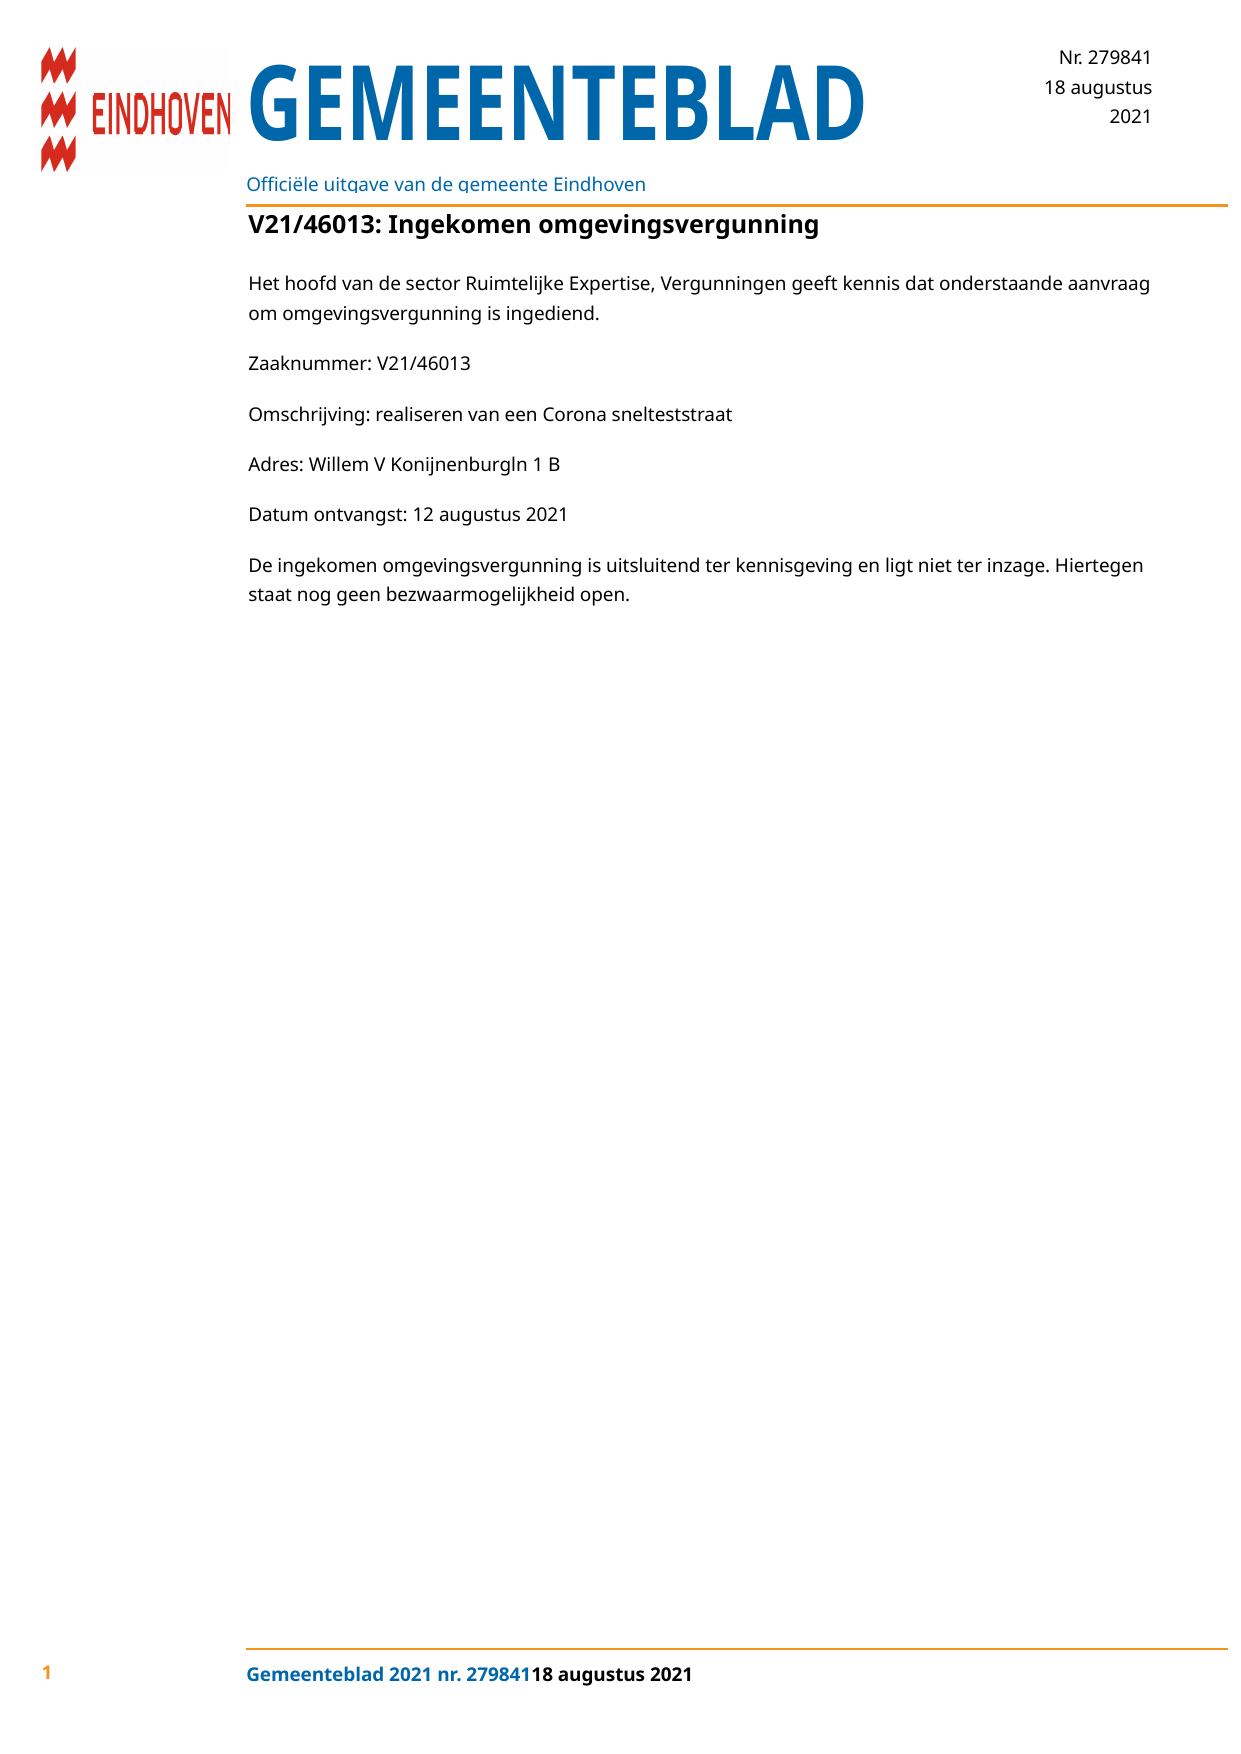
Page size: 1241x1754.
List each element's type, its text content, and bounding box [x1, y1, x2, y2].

picture [41, 47, 231, 172]
text Omschrijving: realiseren van een Corona snelteststraat [248, 401, 1152, 426]
text Adres: Willem V Konijnenburgln 1 B [248, 451, 1152, 477]
text Zaaknummer: V21/46013 [248, 350, 1152, 376]
text Datum ontvangst: 12 augustus 2021 [248, 502, 1152, 527]
text Het hoofd van de sector Ruimtelijke Expertise, Vergunningen geeft kennis dat onderstaande aanvraag om omgevingsvergunning is ingediend. [248, 270, 1152, 326]
text V21/46013: Ingekomen omgevingsvergunning [248, 207, 1152, 241]
text De ingekomen omgevingsvergunning is uitsluitend ter kennisgeving en ligt niet ter inzage. Hiertegen staat nog geen bezwaarmogelijkheid open. [248, 552, 1152, 607]
